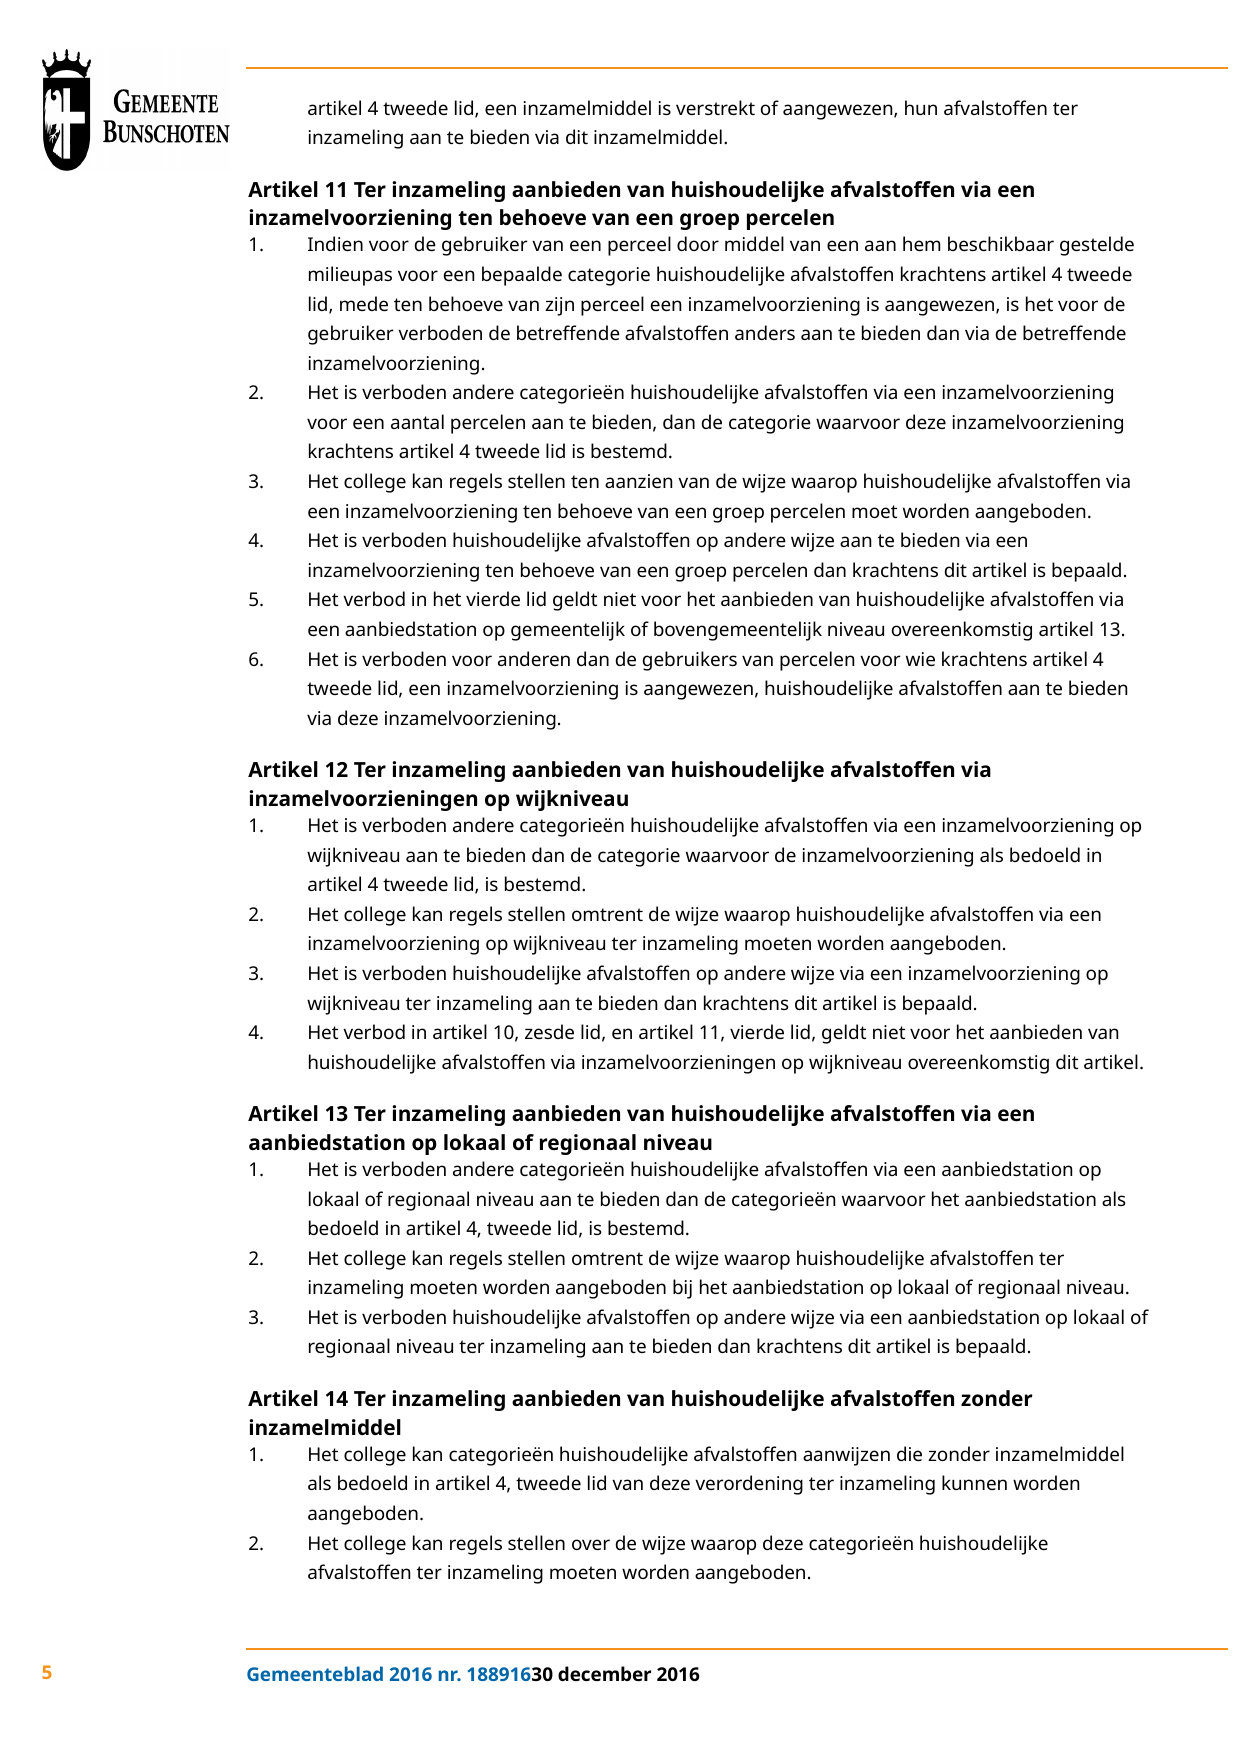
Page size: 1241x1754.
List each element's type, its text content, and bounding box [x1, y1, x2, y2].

list Het college kan regels stellen omtrent de wijze waarop huishoudelijke afvalstoffen ter inzameling moeten worden aangeboden bij het aanbiedstation op lokaal of regionaal niveau. [248, 1245, 1152, 1300]
list Het college kan regels stellen over de wijze waarop deze categorieën huishoudelijke afvalstoffen ter inzameling moeten worden aangeboden. [248, 1530, 1152, 1585]
list Het verbod in artikel 10, zesde lid, en artikel 11, vierde lid, geldt niet voor het aanbieden van huishoudelijke afvalstoffen via inzamelvoorzieningen op wijkniveau overeenkomstig dit artikel. [248, 1019, 1152, 1075]
list Het college kan categorieën huishoudelijke afvalstoffen aanwijzen die zonder inzamelmiddel als bedoeld in artikel 4, tweede lid van deze verordening ter inzameling kunnen worden aangeboden. [248, 1441, 1152, 1526]
text Artikel 13 Ter inzameling aanbieden van huishoudelijke afvalstoffen via een aanbiedstation op lokaal of regionaal niveau [248, 1099, 1152, 1156]
list Het is verboden voor anderen dan de gebruikers van percelen voor wie krachtens artikel 4 tweede lid, een inzamelvoorziening is aangewezen, huishoudelijke afvalstoffen aan te bieden via deze inzamelvoorziening. [248, 646, 1152, 731]
list Het is verboden huishoudelijke afvalstoffen op andere wijze aan te bieden via een inzamelvoorziening ten behoeve van een groep percelen dan krachtens dit artikel is bepaald. [248, 527, 1152, 583]
picture [41, 47, 231, 172]
text Artikel 12 Ter inzameling aanbieden van huishoudelijke afvalstoffen via inzamelvoorzieningen op wijkniveau [248, 755, 1152, 812]
list Het is verboden huishoudelijke afvalstoffen op andere wijze via een aanbiedstation op lokaal of regionaal niveau ter inzameling aan te bieden dan krachtens dit artikel is bepaald. [248, 1304, 1152, 1359]
list artikel 4 tweede lid, een inzamelmiddel is verstrekt of aangewezen, hun afvalstoffen ter inzameling aan te bieden via dit inzamelmiddel. [248, 95, 1152, 150]
list Het is verboden andere categorieën huishoudelijke afvalstoffen via een inzamelvoorziening op wijkniveau aan te bieden dan de categorie waarvoor de inzamelvoorziening als bedoeld in artikel 4 tweede lid, is bestemd. [248, 812, 1152, 897]
list Het is verboden andere categorieën huishoudelijke afvalstoffen via een aanbiedstation op lokaal of regionaal niveau aan te bieden dan de categorieën waarvoor het aanbiedstation als bedoeld in artikel 4, tweede lid, is bestemd. [248, 1156, 1152, 1241]
list Het college kan regels stellen ten aanzien van de wijze waarop huishoudelijke afvalstoffen via een inzamelvoorziening ten behoeve van een groep percelen moet worden aangeboden. [248, 468, 1152, 524]
list Het verbod in het vierde lid geldt niet voor het aanbieden van huishoudelijke afvalstoffen via een aanbiedstation op gemeentelijk of bovengemeentelijk niveau overeenkomstig artikel 13. [248, 587, 1152, 642]
list Indien voor de gebruiker van een perceel door middel van een aan hem beschikbaar gestelde milieupas voor een bepaalde categorie huishoudelijke afvalstoffen krachtens artikel 4 tweede lid, mede ten behoeve van zijn perceel een inzamelvoorziening is aangewezen, is het voor de gebruiker verboden de betreffende afvalstoffen anders aan te bieden dan via de betreffende inzamelvoorziening. [248, 232, 1152, 376]
list Het college kan regels stellen omtrent de wijze waarop huishoudelijke afvalstoffen via een inzamelvoorziening op wijkniveau ter inzameling moeten worden aangeboden. [248, 901, 1152, 956]
list Het is verboden huishoudelijke afvalstoffen op andere wijze via een inzamelvoorziening op wijkniveau ter inzameling aan te bieden dan krachtens dit artikel is bepaald. [248, 960, 1152, 1016]
list Het is verboden andere categorieën huishoudelijke afvalstoffen via een inzamelvoorziening voor een aantal percelen aan te bieden, dan de categorie waarvoor deze inzamelvoorziening krachtens artikel 4 tweede lid is bestemd. [248, 379, 1152, 464]
text Artikel 11 Ter inzameling aanbieden van huishoudelijke afvalstoffen via een inzamelvoorziening ten behoeve van een groep percelen [248, 175, 1152, 232]
text Artikel 14 Ter inzameling aanbieden van huishoudelijke afvalstoffen zonder inzamelmiddel [248, 1384, 1152, 1441]
